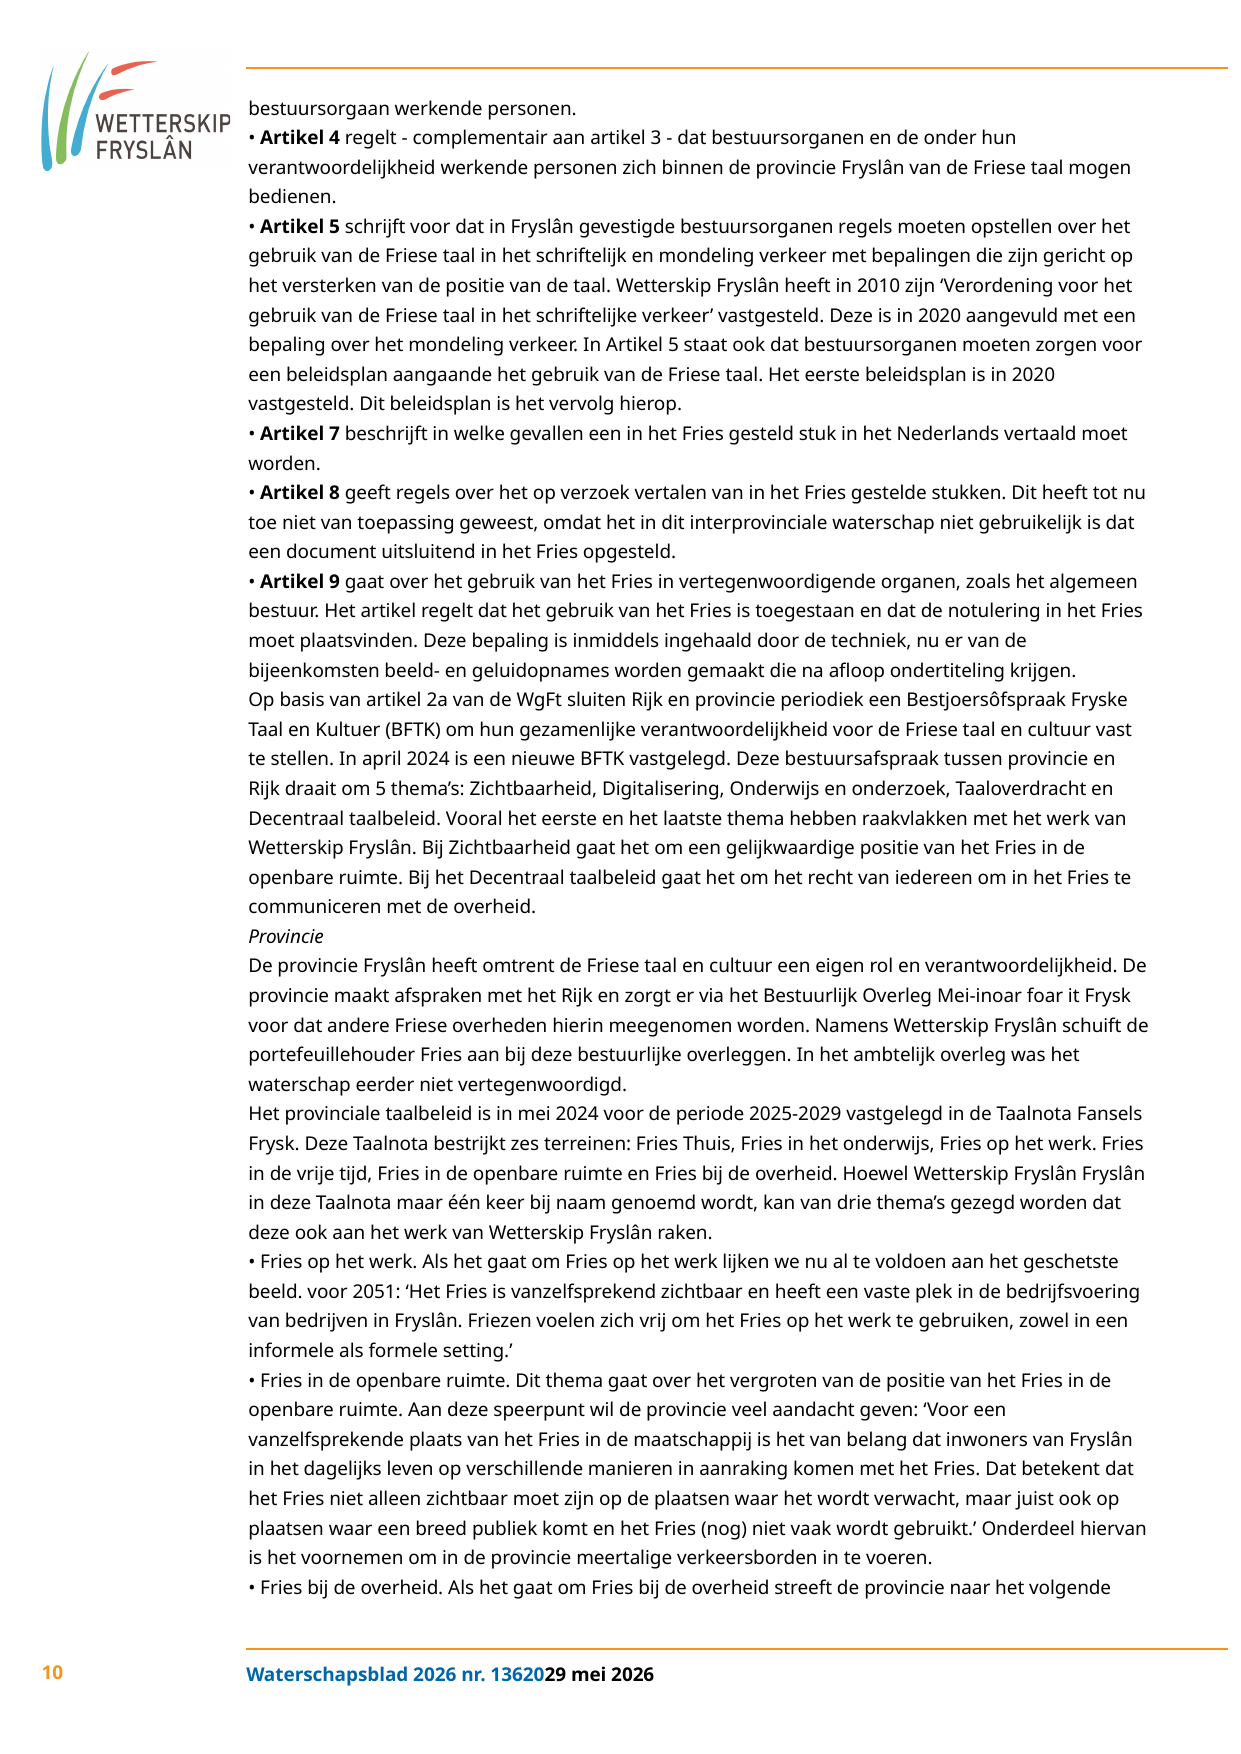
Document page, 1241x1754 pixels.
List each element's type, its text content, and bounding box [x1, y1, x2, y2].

text • Fries in de openbare ruimte. Dit thema gaat over het vergroten van de positie van het Fries in de openbare ruimte. Aan deze speerpunt wil de provincie veel aandacht geven: ‘Voor een vanzelfsprekende plaats van het Fries in de maatschappij is het van belang dat inwoners van Fryslân in het dagelijks leven op verschillende manieren in aanraking komen met het Fries. Dat betekent dat het Fries niet alleen zichtbaar moet zijn op de plaatsen waar het wordt verwacht, maar juist ook op plaatsen waar een breed publiek komt en het Fries (nog) niet vaak wordt gebruikt.’ Onderdeel hiervan is het voornemen om in de provincie meertalige verkeersborden in te voeren. [248, 1367, 1152, 1570]
text Het provinciale taalbeleid is in mei 2024 voor de periode 2025-2029 vastgelegd in de Taalnota Fansels Frysk. Deze Taalnota bestrijkt zes terreinen: Fries Thuis, Fries in het onderwijs, Fries op het werk. Fries in de vrije tijd, Fries in de openbare ruimte en Fries bij de overheid. Hoewel Wetterskip Fryslân Fryslân in deze Taalnota maar één keer bij naam genoemd wordt, kan van drie thema’s gezegd worden dat deze ook aan het werk van Wetterskip Fryslân raken. [248, 1101, 1152, 1245]
text • Artikel 9 gaat over het gebruik van het Fries in vertegenwoordigende organen, zoals het algemeen bestuur. Het artikel regelt dat het gebruik van het Fries is toegestaan en dat de notulering in het Fries moet plaatsvinden. Deze bepaling is inmiddels ingehaald door de techniek, nu er van de bijeenkomsten beeld- en geluidopnames worden gemaakt die na afloop ondertiteling krijgen. [248, 568, 1152, 683]
text • Artikel 5 schrijft voor dat in Fryslân gevestigde bestuursorganen regels moeten opstellen over het gebruik van de Friese taal in het schriftelijk en mondeling verkeer met bepalingen die zijn gericht op het versterken van de positie van de taal. Wetterskip Fryslân heeft in 2010 zijn ‘Verordening voor het gebruik van de Friese taal in het schriftelijke verkeer’ vastgesteld. Deze is in 2020 aangevuld met een bepaling over het mondeling verkeer. In Artikel 5 staat ook dat bestuursorganen moeten zorgen voor een beleidsplan aangaande het gebruik van de Friese taal. Het eerste beleidsplan is in 2020 vastgesteld. Dit beleidsplan is het vervolg hierop. [248, 213, 1152, 416]
text De provincie Fryslân heeft omtrent de Friese taal en cultuur een eigen rol en verantwoordelijkheid. De provincie maakt afspraken met het Rijk en zorgt er via het Bestuurlijk Overleg Mei-inoar foar it Frysk voor dat andere Friese overheden hierin meegenomen worden. Namens Wetterskip Fryslân schuift de portefeuillehouder Fries aan bij deze bestuurlijke overleggen. In het ambtelijk overleg was het waterschap eerder niet vertegenwoordigd. [248, 953, 1152, 1097]
text • Fries op het werk. Als het gaat om Fries op het werk lijken we nu al te voldoen aan het geschetste beeld. voor 2051: ‘Het Fries is vanzelfsprekend zichtbaar en heeft een vaste plek in de bedrijfsvoering van bedrijven in Fryslân. Friezen voelen zich vrij om het Fries op het werk te gebruiken, zowel in een informele als formele setting.’ [248, 1248, 1152, 1363]
text • Fries bij de overheid. Als het gaat om Fries bij de overheid streeft de provincie naar het volgende [248, 1574, 1152, 1600]
text • Artikel 8 geeft regels over het op verzoek vertalen van in het Fries gestelde stukken. Dit heeft tot nu toe niet van toepassing geweest, omdat het in dit interprovinciale waterschap niet gebruikelijk is dat een document uitsluitend in het Fries opgesteld. [248, 479, 1152, 564]
picture [41, 47, 231, 172]
text bestuursorgaan werkende personen. [248, 95, 1152, 121]
text • Artikel 7 beschrijft in welke gevallen een in het Fries gesteld stuk in het Nederlands vertaald moet worden. [248, 420, 1152, 476]
text Provincie [248, 923, 1152, 949]
text • Artikel 4 regelt - complementair aan artikel 3 - dat bestuursorganen en de onder hun verantwoordelijkheid werkende personen zich binnen de provincie Fryslân van de Friese taal mogen bedienen. [248, 124, 1152, 209]
text Op basis van artikel 2a van de WgFt sluiten Rijk en provincie periodiek een Bestjoersôfspraak Fryske Taal en Kultuer (BFTK) om hun gezamenlijke verantwoordelijkheid voor de Friese taal en cultuur vast te stellen. In april 2024 is een nieuwe BFTK vastgelegd. Deze bestuursafspraak tussen provincie en Rijk draait om 5 thema’s: Zichtbaarheid, Digitalisering, Onderwijs en onderzoek, Taaloverdracht en Decentraal taalbeleid. Vooral het eerste en het laatste thema hebben raakvlakken met het werk van Wetterskip Fryslân. Bij Zichtbaarheid gaat het om een gelijkwaardige positie van het Fries in de openbare ruimte. Bij het Decentraal taalbeleid gaat het om het recht van iedereen om in het Fries te communiceren met de overheid. [248, 686, 1152, 919]
